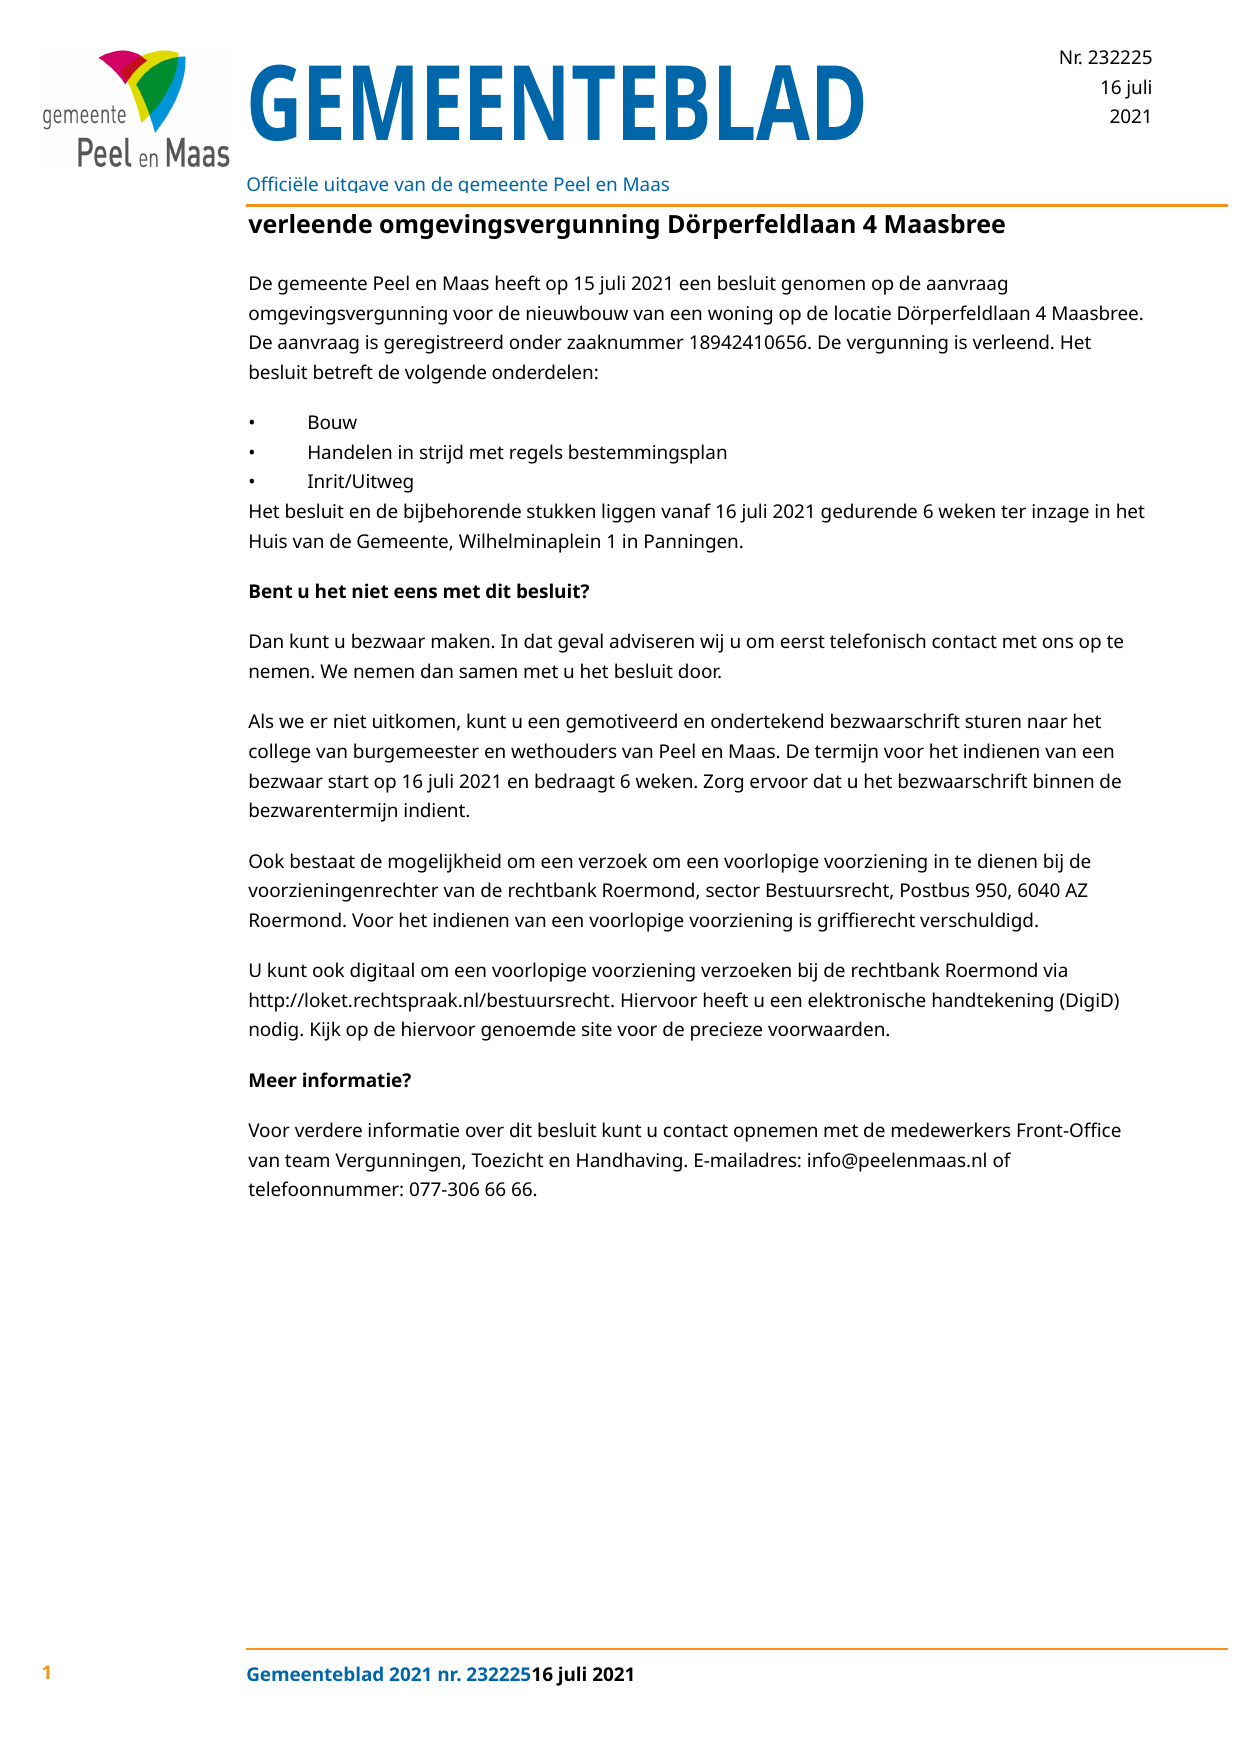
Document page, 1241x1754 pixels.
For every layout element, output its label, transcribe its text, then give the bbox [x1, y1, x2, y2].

picture [41, 47, 231, 172]
text verleende omgevingsvergunning Dörperfeldlaan 4 Maasbree [248, 207, 1152, 241]
text Voor verdere informatie over dit besluit kunt u contact opnemen met de medewerkers Front-Office van team Vergunningen, Toezicht en Handhaving. E-mailadres: info@peelenmaas.nl of telefoonnummer: 077-306 66 66. [248, 1117, 1152, 1202]
text Ook bestaat de mogelijkheid om een verzoek om een voorlopige voorziening in te dienen bij de voorzieningenrechter van de rechtbank Roermond, sector Bestuursrecht, Postbus 950, 6040 AZ Roermond. Voor het indienen van een voorlopige voorziening is griffierecht verschuldigd. [248, 848, 1152, 933]
text U kunt ook digitaal om een voorlopige voorziening verzoeken bij de rechtbank Roermond via http://loket.rechtspraak.nl/bestuursrecht. Hiervoor heeft u een elektronische handtekening (DigiD) nodig. Kijk op de hiervoor genoemde site voor de precieze voorwaarden. [248, 957, 1152, 1042]
text Meer informatie? [248, 1067, 1152, 1093]
list Bouw [248, 409, 1152, 435]
text Het besluit en de bijbehorende stukken liggen vanaf 16 juli 2021 gedurende 6 weken ter inzage in het Huis van de Gemeente, Wilhelminaplein 1 in Panningen. [248, 498, 1152, 553]
list Inrit/Uitweg [248, 469, 1152, 494]
text Als we er niet uitkomen, kunt u een gemotiveerd en ondertekend bezwaarschrift sturen naar het college van burgemeester en wethouders van Peel en Maas. De termijn voor het indienen van een bezwaar start op 16 juli 2021 en bedraagt 6 weken. Zorg ervoor dat u het bezwaarschrift binnen de bezwarentermijn indient. [248, 709, 1152, 823]
text De gemeente Peel en Maas heeft op 15 juli 2021 een besluit genomen op de aanvraag omgevingsvergunning voor de nieuwbouw van een woning op de locatie Dörperfeldlaan 4 Maasbree. De aanvraag is geregistreerd onder zaaknummer 18942410656. De vergunning is verleend. Het besluit betreft de volgende onderdelen: [248, 270, 1152, 385]
text Bent u het niet eens met dit besluit? [248, 578, 1152, 604]
list Handelen in strijd met regels bestemmingsplan [248, 439, 1152, 465]
text Dan kunt u bezwaar maken. In dat geval adviseren wij u om eerst telefonisch contact met ons op te nemen. We nemen dan samen met u het besluit door. [248, 629, 1152, 684]
